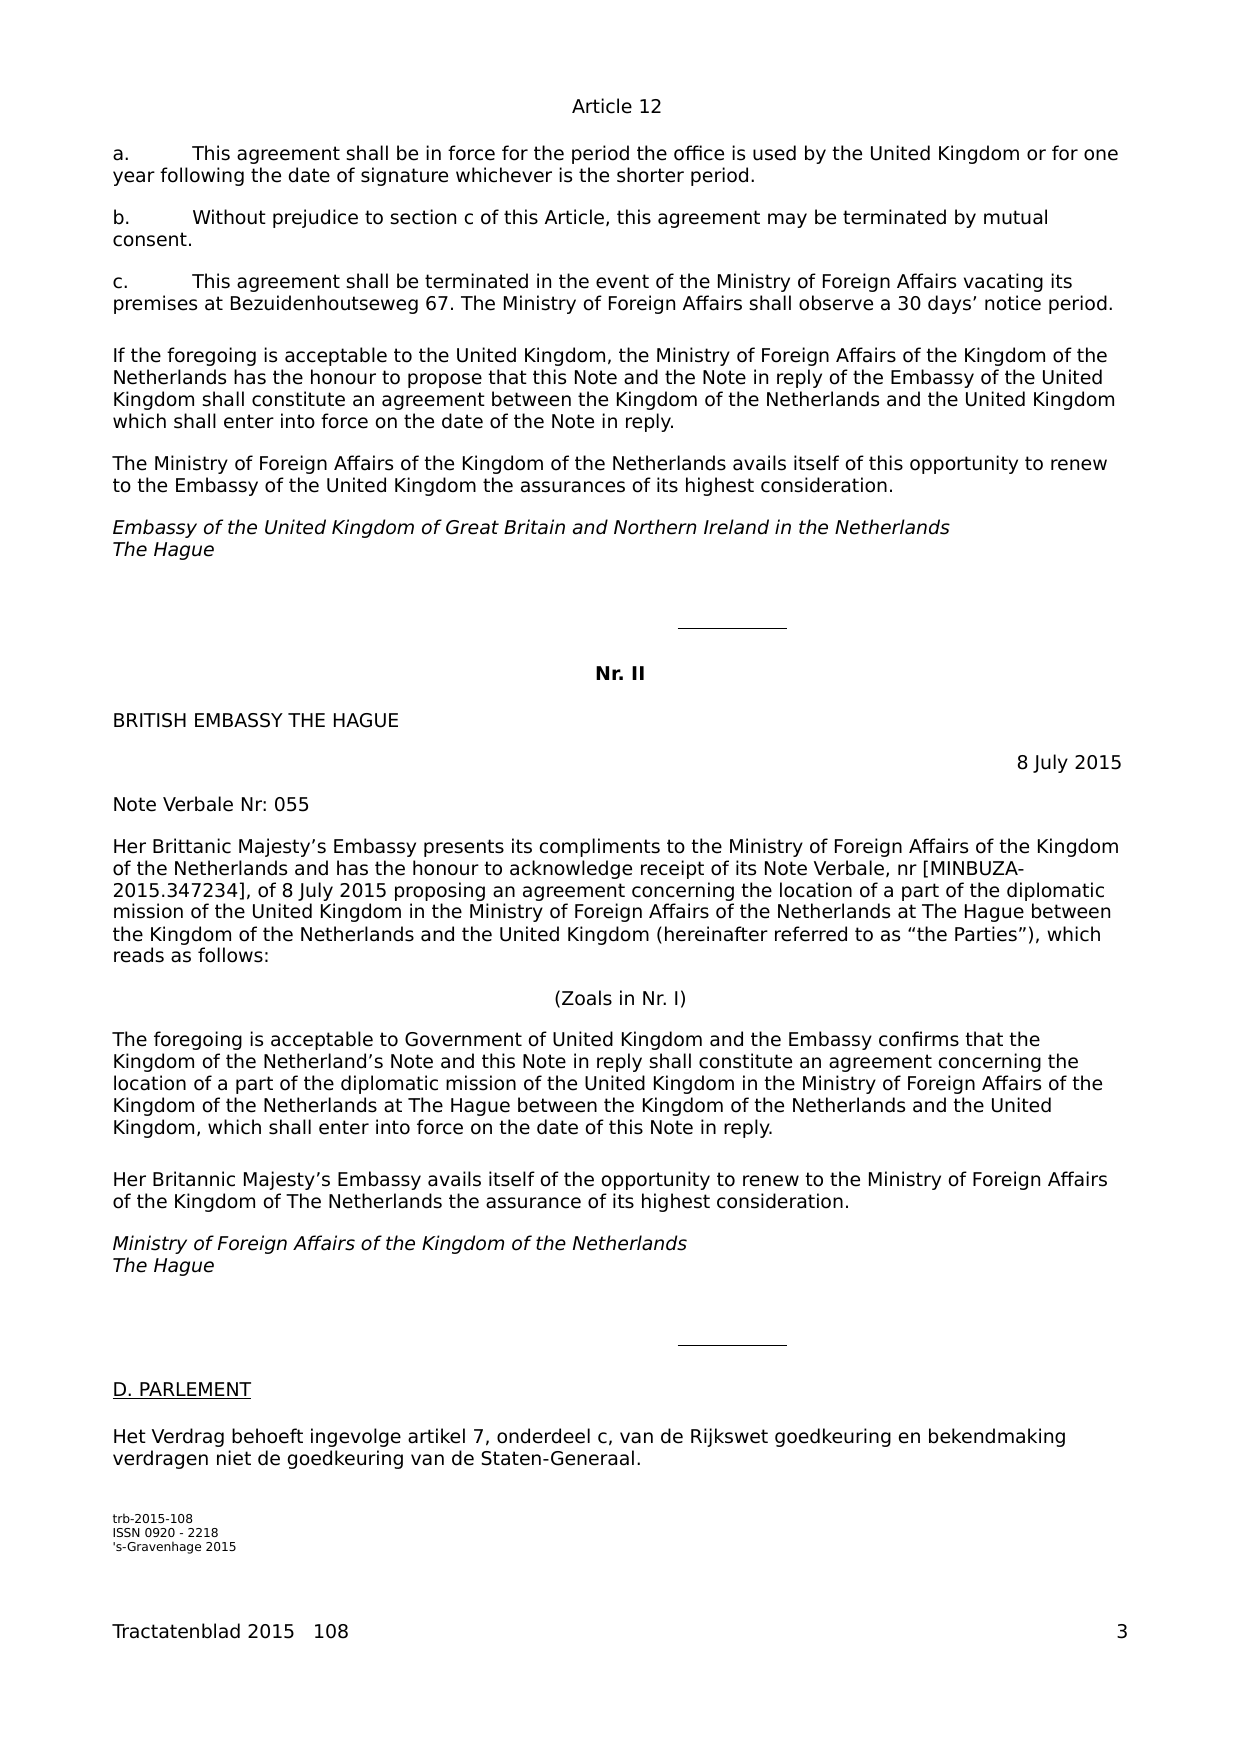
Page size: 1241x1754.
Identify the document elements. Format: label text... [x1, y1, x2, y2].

subtitle Article 12 [112, 96, 1128, 118]
text b. Without prejudice to section c of this Article, this agreement may be terminated by mutual consent. [112, 207, 1128, 251]
text The Hague [112, 1255, 1128, 1277]
text Ministry of Foreign Affairs of the Kingdom of the Netherlands [112, 1233, 1128, 1255]
subtitle Nr. II [112, 663, 1128, 684]
text a. This agreement shall be in force for the period the office is used by the United Kingdom or for one year following the date of signature whichever is the shorter period. [112, 143, 1128, 187]
subtitle D. PARLEMENT [112, 1379, 1128, 1401]
text trb-2015-108 [112, 1512, 346, 1526]
text Her Brittanic Majesty’s Embassy presents its compliments to the Ministry of Foreign Affairs of the Kingdom of the Netherlands and has the honour to acknowledge receipt of its Note Verbale, nr [MINBUZA-2015.347234], of 8 July 2015 proposing an agreement concerning the location of a part of the diplomatic mission of the United Kingdom in the Ministry of Foreign Affairs of the Netherlands at The Hague between the Kingdom of the Netherlands and the United Kingdom (hereinafter referred to as “the Parties”), which reads as follows: [112, 836, 1128, 967]
text 's-Gravenhage 2015 [112, 1540, 346, 1554]
text If the foregoing is acceptable to the United Kingdom, the Ministry of Foreign Affairs of the Kingdom of the Netherlands has the honour to propose that this Note and the Note in reply of the Embassy of the United Kingdom shall constitute an agreement between the Kingdom of the Netherlands and the United Kingdom which shall enter into force on the date of the Note in reply. [112, 345, 1128, 433]
text The Hague [112, 539, 1128, 561]
text The Ministry of Foreign Affairs of the Kingdom of the Netherlands avails itself of this opportunity to renew to the Embassy of the United Kingdom the assurances of its highest consideration. [112, 453, 1128, 497]
text Her Britannic Majesty’s Embassy avails itself of the opportunity to renew to the Ministry of Foreign Affairs of the Kingdom of The Netherlands the assurance of its highest consideration. [112, 1169, 1128, 1213]
text Embassy of the United Kingdom of Great Britain and Northern Ireland in the Netherlands [112, 517, 1128, 539]
text c. This agreement shall be terminated in the event of the Ministry of Foreign Affairs vacating its premises at Bezuidenhoutseweg 67. The Ministry of Foreign Affairs shall observe a 30 days’ notice period. [112, 271, 1128, 315]
text BRITISH EMBASSY THE HAGUE [112, 709, 1128, 732]
text The foregoing is acceptable to Government of United Kingdom and the Embassy confirms that the Kingdom of the Netherland’s Note and this Note in reply shall constitute an agreement concerning the location of a part of the diplomatic mission of the United Kingdom in the Ministry of Foreign Affairs of the Kingdom of the Netherlands at The Hague between the Kingdom of the Netherlands and the United Kingdom, which shall enter into force on the date of this Note in reply. [112, 1029, 1128, 1139]
text (Zoals in Nr. I) [112, 987, 1128, 1009]
text 8 July 2015 [112, 752, 1128, 773]
text Het Verdrag behoeft ingevolge artikel 7, onderdeel c, van de Rijkswet goedkeuring en bekendmaking verdragen niet de goedkeuring van de Staten-Generaal. [112, 1426, 1128, 1470]
text Note Verbale Nr: 055 [112, 793, 1128, 816]
text ISSN 0920 - 2218 [112, 1526, 346, 1540]
